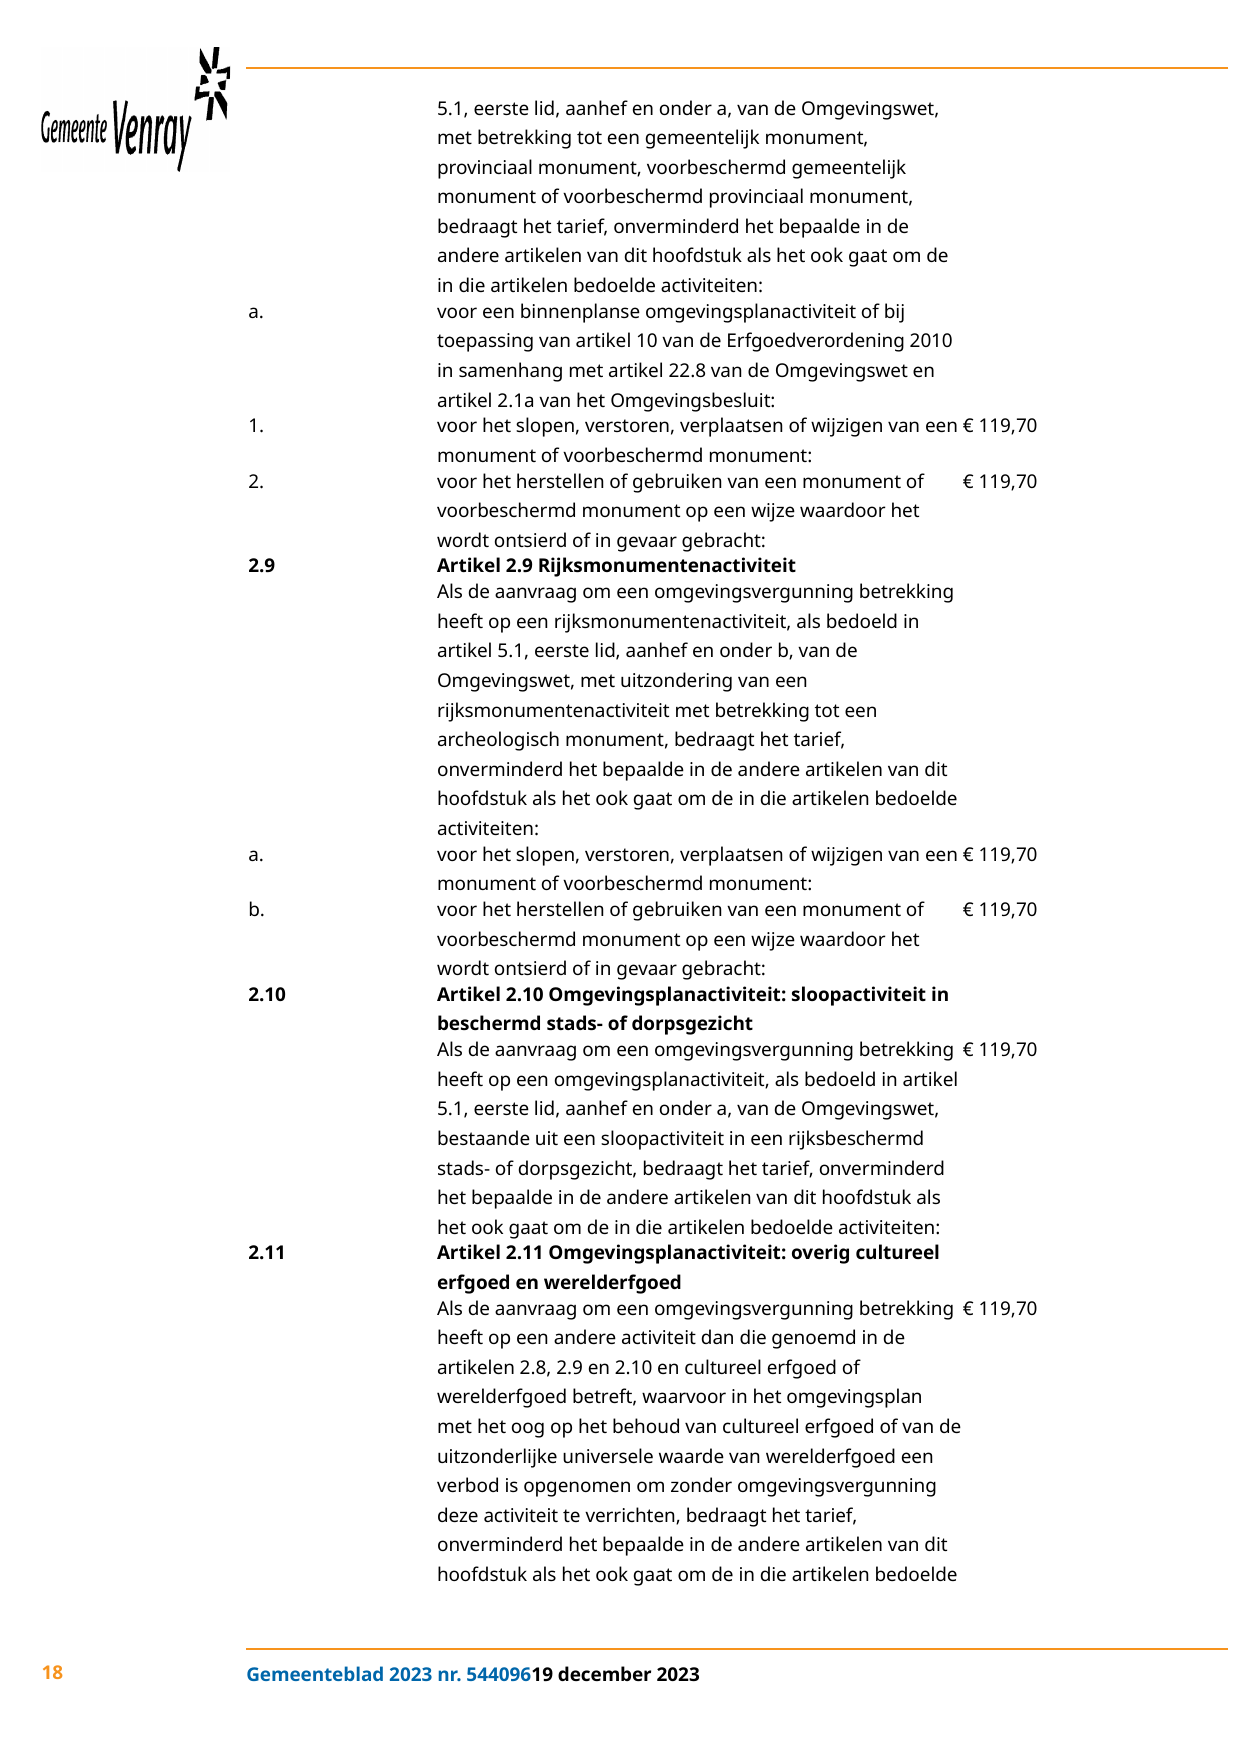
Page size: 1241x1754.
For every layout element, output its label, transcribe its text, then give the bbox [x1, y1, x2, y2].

table_cell 2.11 [248, 1240, 437, 1295]
table_cell Artikel 2.9 Rijksmonumentenactiviteit [437, 553, 963, 578]
table_cell Als de aanvraag om een omgevingsvergunning betrekking heeft op een andere activiteit dan die genoemd in de artikelen 2.8, 2.9 en 2.10 en cultureel erfgoed of werelderfgoed betreft, waarvoor in het omgevingsplan met het oog op het behoud van cultureel erfgoed of van de uitzonderlijke universele waarde van werelderfgoed een verbod is opgenomen om zonder omgevingsvergunning deze activiteit te verrichten, bedraagt het tarief, onverminderd het bepaalde in de andere artikelen van dit hoofdstuk als het ook gaat om de in die artikelen bedoelde [437, 1295, 963, 1587]
table_cell Artikel 2.10 Omgevingsplanactiviteit: sloopactiviteit in beschermd stads- of dorpsgezicht [437, 981, 963, 1036]
table_cell Als de aanvraag om een omgevingsvergunning betrekking heeft op een rijksmonumentenactiviteit, als bedoeld in artikel 5.1, eerste lid, aanhef en onder b, van de Omgevingswet, met uitzondering van een rijksmonumentenactiviteit met betrekking tot een archeologisch monument, bedraagt het tarief, onverminderd het bepaalde in de andere artikelen van dit hoofdstuk als het ook gaat om de in die artikelen bedoelde activiteiten: [437, 579, 963, 841]
table_cell [248, 95, 437, 298]
table_cell € 119,70 [963, 1295, 1152, 1587]
picture [41, 47, 231, 172]
table_cell [963, 981, 1152, 1036]
table_cell 5.1, eerste lid, aanhef en onder a, van de Omgevingswet, met betrekking tot een gemeentelijk monument, provinciaal monument, voorbeschermd gemeentelijk monument of voorbeschermd provinciaal monument, bedraagt het tarief, onverminderd het bepaalde in de andere artikelen van dit hoofdstuk als het ook gaat om de in die artikelen bedoelde activiteiten: [437, 95, 963, 298]
table_cell 1. [248, 413, 437, 468]
table_cell € 119,70 [963, 1036, 1152, 1239]
table_cell voor het slopen, verstoren, verplaatsen of wijzigen van een monument of voorbeschermd monument: [437, 413, 963, 468]
table_cell a. [248, 841, 437, 896]
table_cell Als de aanvraag om een omgevingsvergunning betrekking heeft op een omgevingsplanactiviteit, als bedoeld in artikel 5.1, eerste lid, aanhef en onder a, van de Omgevingswet, bestaande uit een sloopactiviteit in een rijksbeschermd stads- of dorpsgezicht, bedraagt het tarief, onverminderd het bepaalde in de andere artikelen van dit hoofdstuk als het ook gaat om de in die artikelen bedoelde activiteiten: [437, 1036, 963, 1239]
table_cell voor het herstellen of gebruiken van een monument of voorbeschermd monument op een wijze waardoor het wordt ontsierd of in gevaar gebracht: [437, 896, 963, 981]
table_cell Artikel 2.11 Omgevingsplanactiviteit: overig cultureel erfgoed en werelderfgoed [437, 1240, 963, 1295]
table_cell [963, 298, 1152, 412]
table_cell 2. [248, 468, 437, 553]
table_cell [248, 1036, 437, 1239]
table_cell voor het slopen, verstoren, verplaatsen of wijzigen van een monument of voorbeschermd monument: [437, 841, 963, 896]
table_cell € 119,70 [963, 413, 1152, 468]
table_cell 2.9 [248, 553, 437, 578]
table_cell € 119,70 [963, 841, 1152, 896]
table_cell [248, 1295, 437, 1587]
table_cell [963, 553, 1152, 578]
table_cell voor een binnenplanse omgevingsplanactiviteit of bij toepassing van artikel 10 van de Erfgoedverordening 2010 in samenhang met artikel 22.8 van de Omgevingswet en artikel 2.1a van het Omgevingsbesluit: [437, 298, 963, 412]
table_cell € 119,70 [963, 896, 1152, 981]
table_cell € 119,70 [963, 468, 1152, 553]
table_cell [248, 579, 437, 841]
table_cell b. [248, 896, 437, 981]
table_cell 2.10 [248, 981, 437, 1036]
table_cell voor het herstellen of gebruiken van een monument of voorbeschermd monument op een wijze waardoor het wordt ontsierd of in gevaar gebracht: [437, 468, 963, 553]
table_cell a. [248, 298, 437, 412]
table_cell [963, 579, 1152, 841]
table_cell [963, 1240, 1152, 1295]
table_cell [963, 95, 1152, 298]
